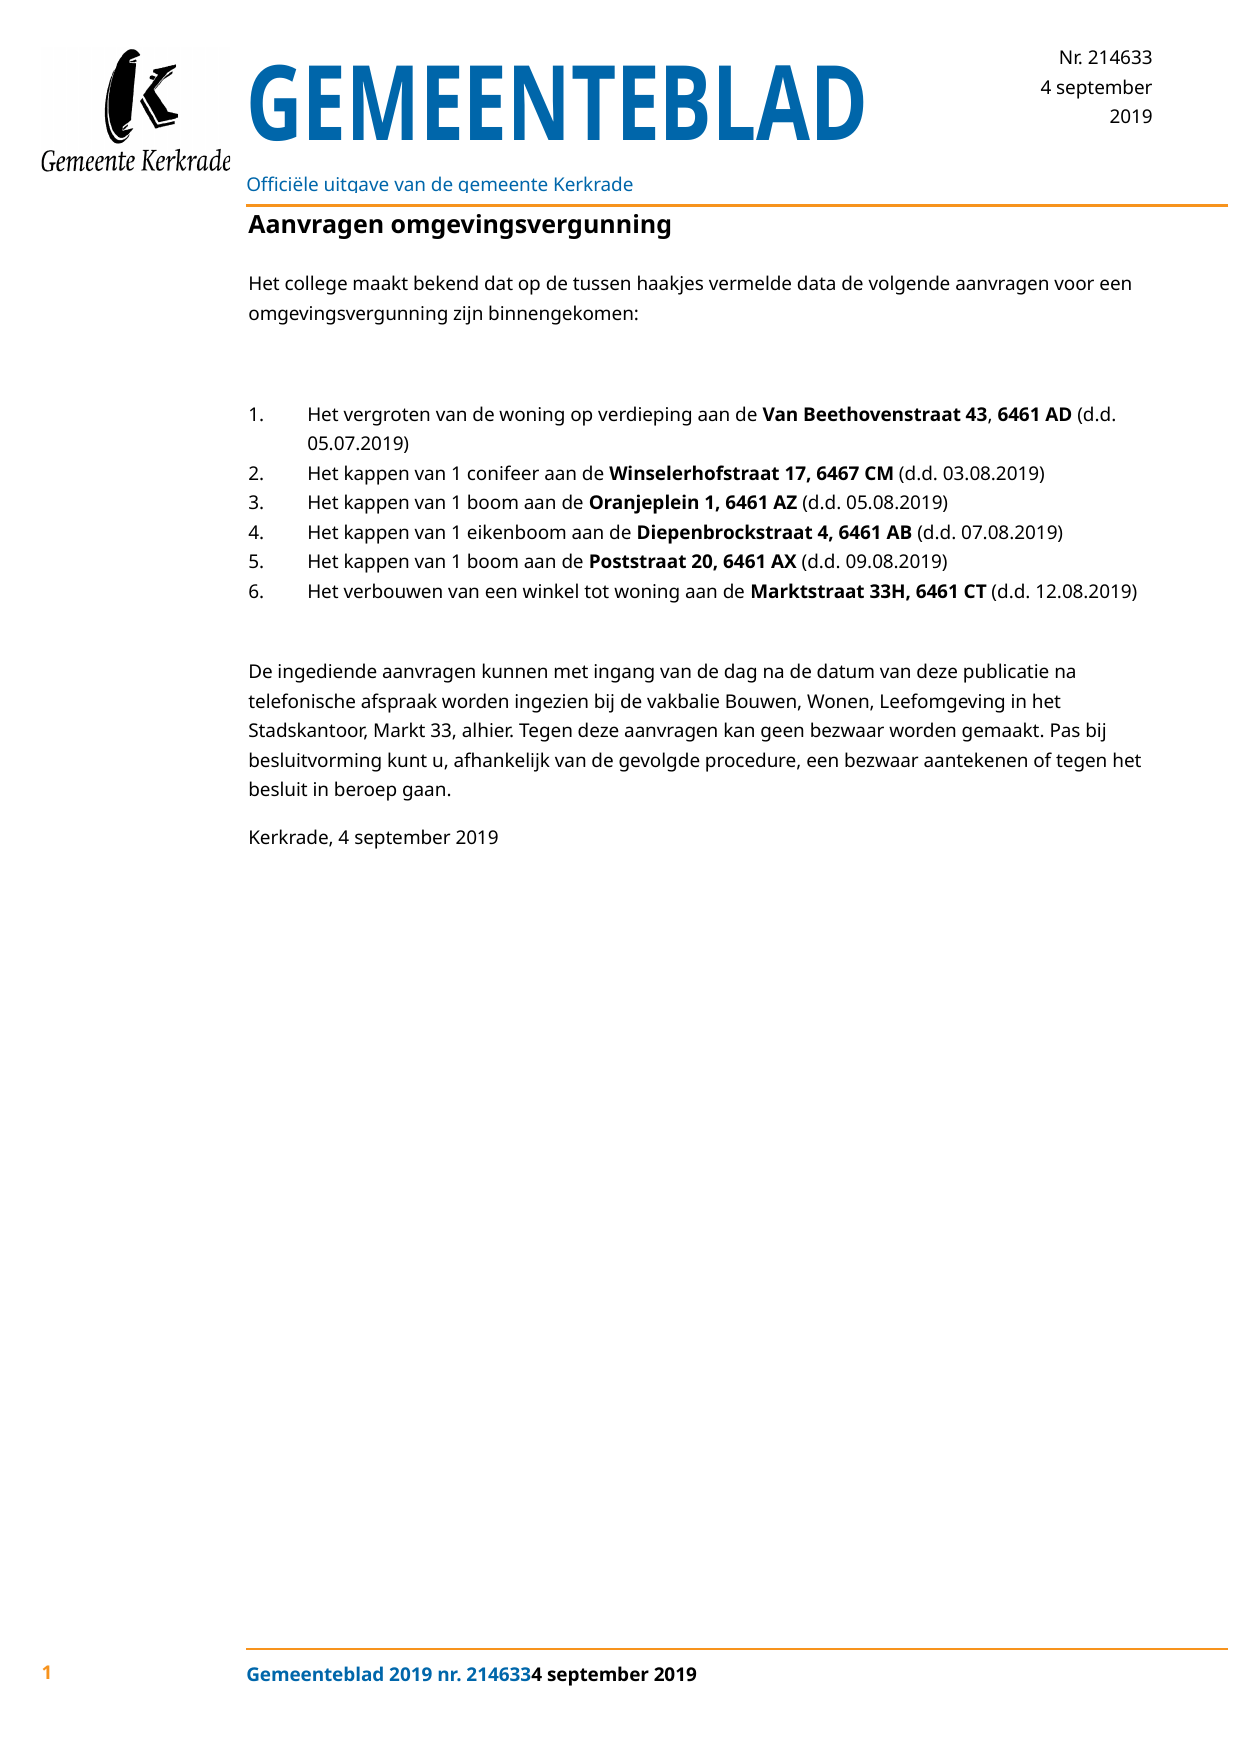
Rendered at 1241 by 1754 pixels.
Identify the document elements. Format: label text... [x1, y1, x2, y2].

list Het kappen van 1 boom aan de Poststraat 20, 6461 AX (d.d. 09.08.2019) [248, 549, 1152, 574]
list Het kappen van 1 boom aan de Oranjeplein 1, 6461 AZ (d.d. 05.08.2019) [248, 489, 1152, 515]
text De ingediende aanvragen kunnen met ingang van de dag na de datum van deze publicatie na telefonische afspraak worden ingezien bij de vakbalie Bouwen, Wonen, Leefomgeving in het Stadskantoor, Markt 33, alhier. Tegen deze aanvragen kan geen bezwaar worden gemaakt. Pas bij besluitvorming kunt u, afhankelijk van de gevolgde procedure, een bezwaar aantekenen of tegen het besluit in beroep gaan. [248, 658, 1152, 802]
list Het verbouwen van een winkel tot woning aan de Marktstraat 33H, 6461 CT (d.d. 12.08.2019) [248, 578, 1152, 604]
list Het kappen van 1 eikenboom aan de Diepenbrockstraat 4, 6461 AB (d.d. 07.08.2019) [248, 519, 1152, 545]
list Het kappen van 1 conifeer aan de Winselerhofstraat 17, 6467 CM (d.d. 03.08.2019) [248, 460, 1152, 486]
list Het vergroten van de woning op verdieping aan de Van Beethovenstraat 43, 6461 AD (d.d. 05.07.2019) [248, 401, 1152, 456]
picture [41, 47, 231, 172]
text Aanvragen omgevingsvergunning [248, 207, 1152, 241]
text Het college maakt bekend dat op de tussen haakjes vermelde data de volgende aanvragen voor een omgevingsvergunning zijn binnengekomen: [248, 270, 1152, 326]
text Kerkrade, 4 september 2019 [248, 824, 1152, 850]
